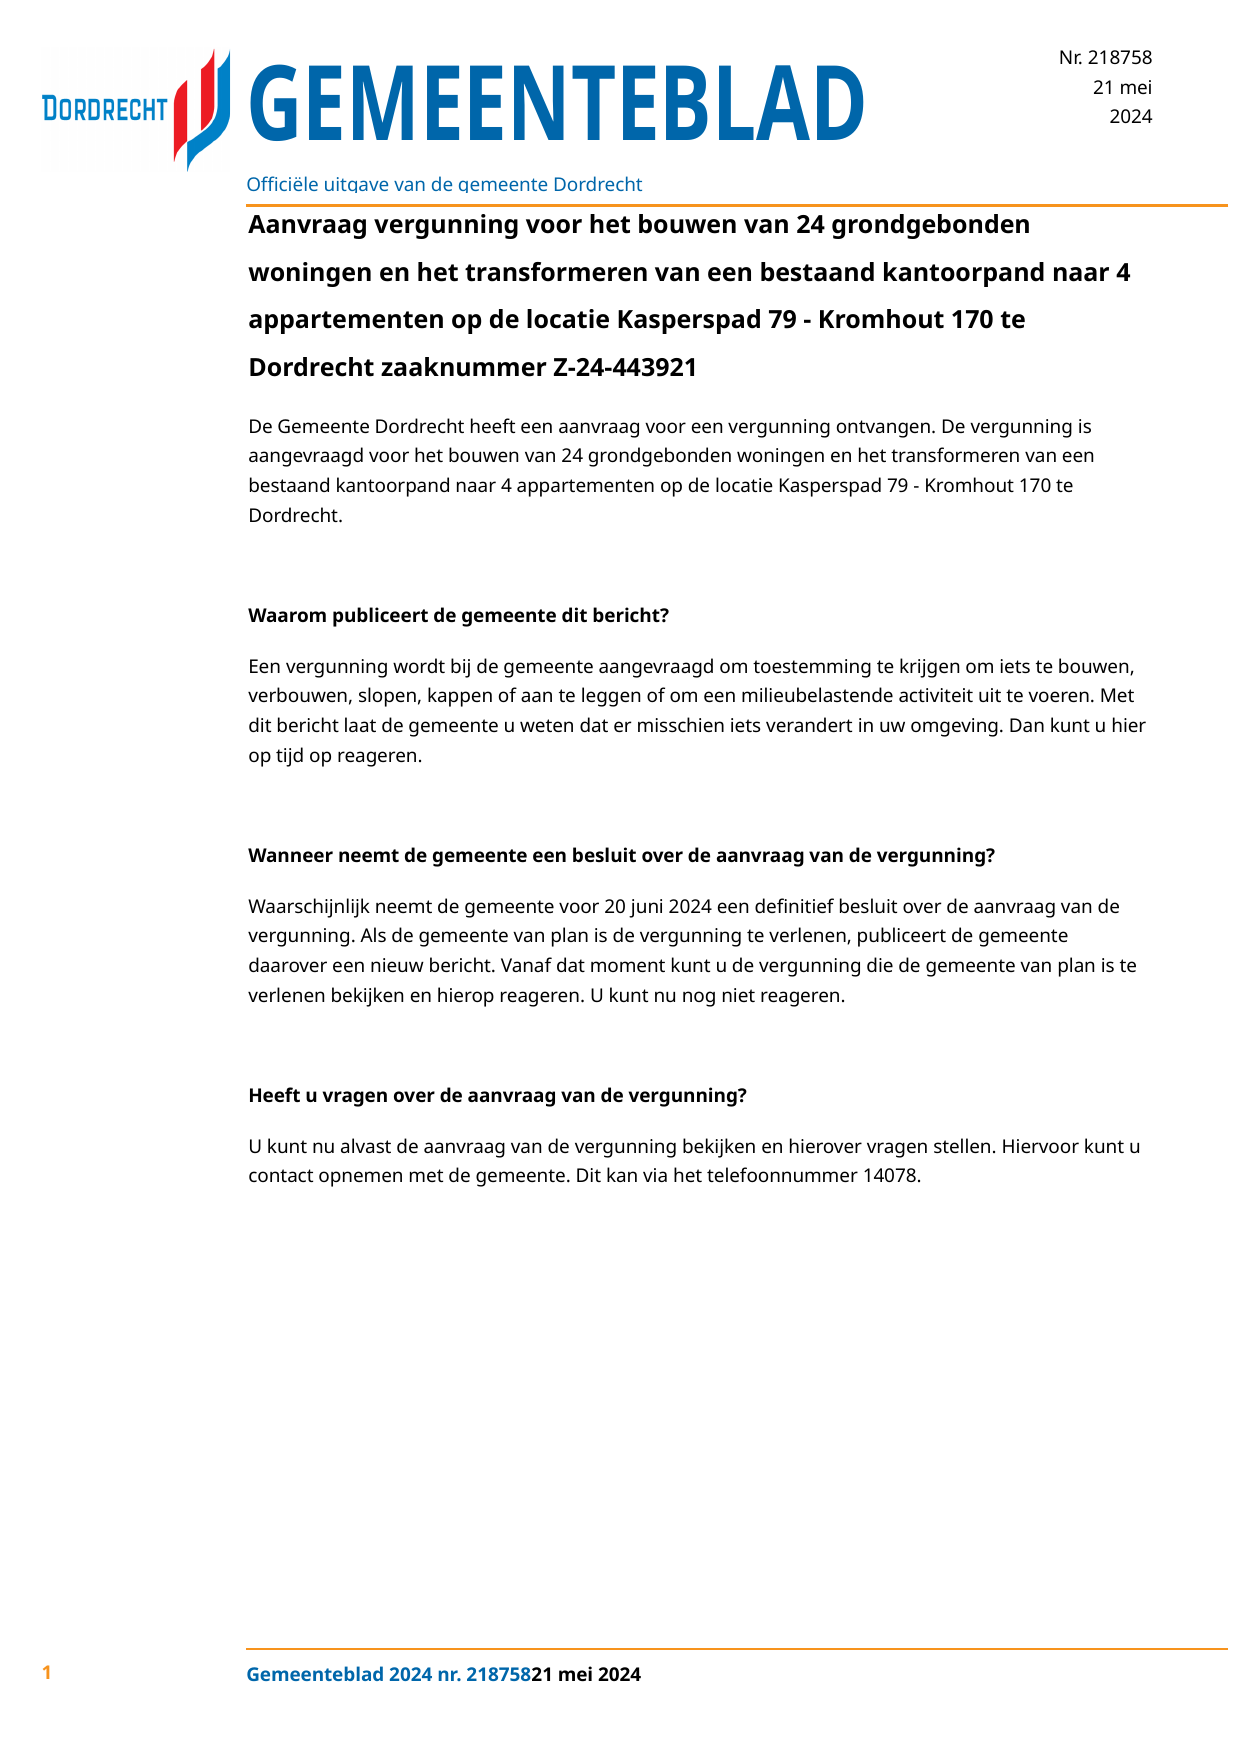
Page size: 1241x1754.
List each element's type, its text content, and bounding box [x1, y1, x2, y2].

text De Gemeente Dordrecht heeft een aanvraag voor een vergunning ontvangen. De vergunning is aangevraagd voor het bouwen van 24 grondgebonden woningen en het transformeren van een bestaand kantoorpand naar 4 appartementen op de locatie Kasperspad 79 - Kromhout 170 te Dordrecht. [248, 413, 1152, 528]
text Wanneer neemt de gemeente een besluit over de aanvraag van de vergunning? [248, 843, 1152, 868]
text Waarom publiceert de gemeente dit bericht? [248, 603, 1152, 628]
text Aanvraag vergunning voor het bouwen van 24 grondgebonden woningen en het transformeren van een bestaand kantoorpand naar 4 appartementen op de locatie Kasperspad 79 - Kromhout 170 te Dordrecht zaaknummer Z-24-443921 [248, 207, 1152, 384]
picture [41, 47, 231, 172]
text Waarschijnlijk neemt de gemeente voor 20 juni 2024 een definitief besluit over de aanvraag van de vergunning. Als de gemeente van plan is de vergunning te verlenen, publiceert de gemeente daarover een nieuw bericht. Vanaf dat moment kunt u de vergunning die de gemeente van plan is te verlenen bekijken en hierop reageren. U kunt nu nog niet reageren. [248, 893, 1152, 1008]
text Een vergunning wordt bij de gemeente aangevraagd om toestemming te krijgen om iets te bouwen, verbouwen, slopen, kappen of aan te leggen of om een milieubelastende activiteit uit te voeren. Met dit bericht laat de gemeente u weten dat er misschien iets verandert in uw omgeving. Dan kunt u hier op tijd op reageren. [248, 653, 1152, 768]
text Heeft u vragen over de aanvraag van de vergunning? [248, 1083, 1152, 1108]
text U kunt nu alvast de aanvraag van de vergunning bekijken en hierover vragen stellen. Hiervoor kunt u contact opnemen met de gemeente. Dit kan via het telefoonnummer 14078. [248, 1133, 1152, 1188]
